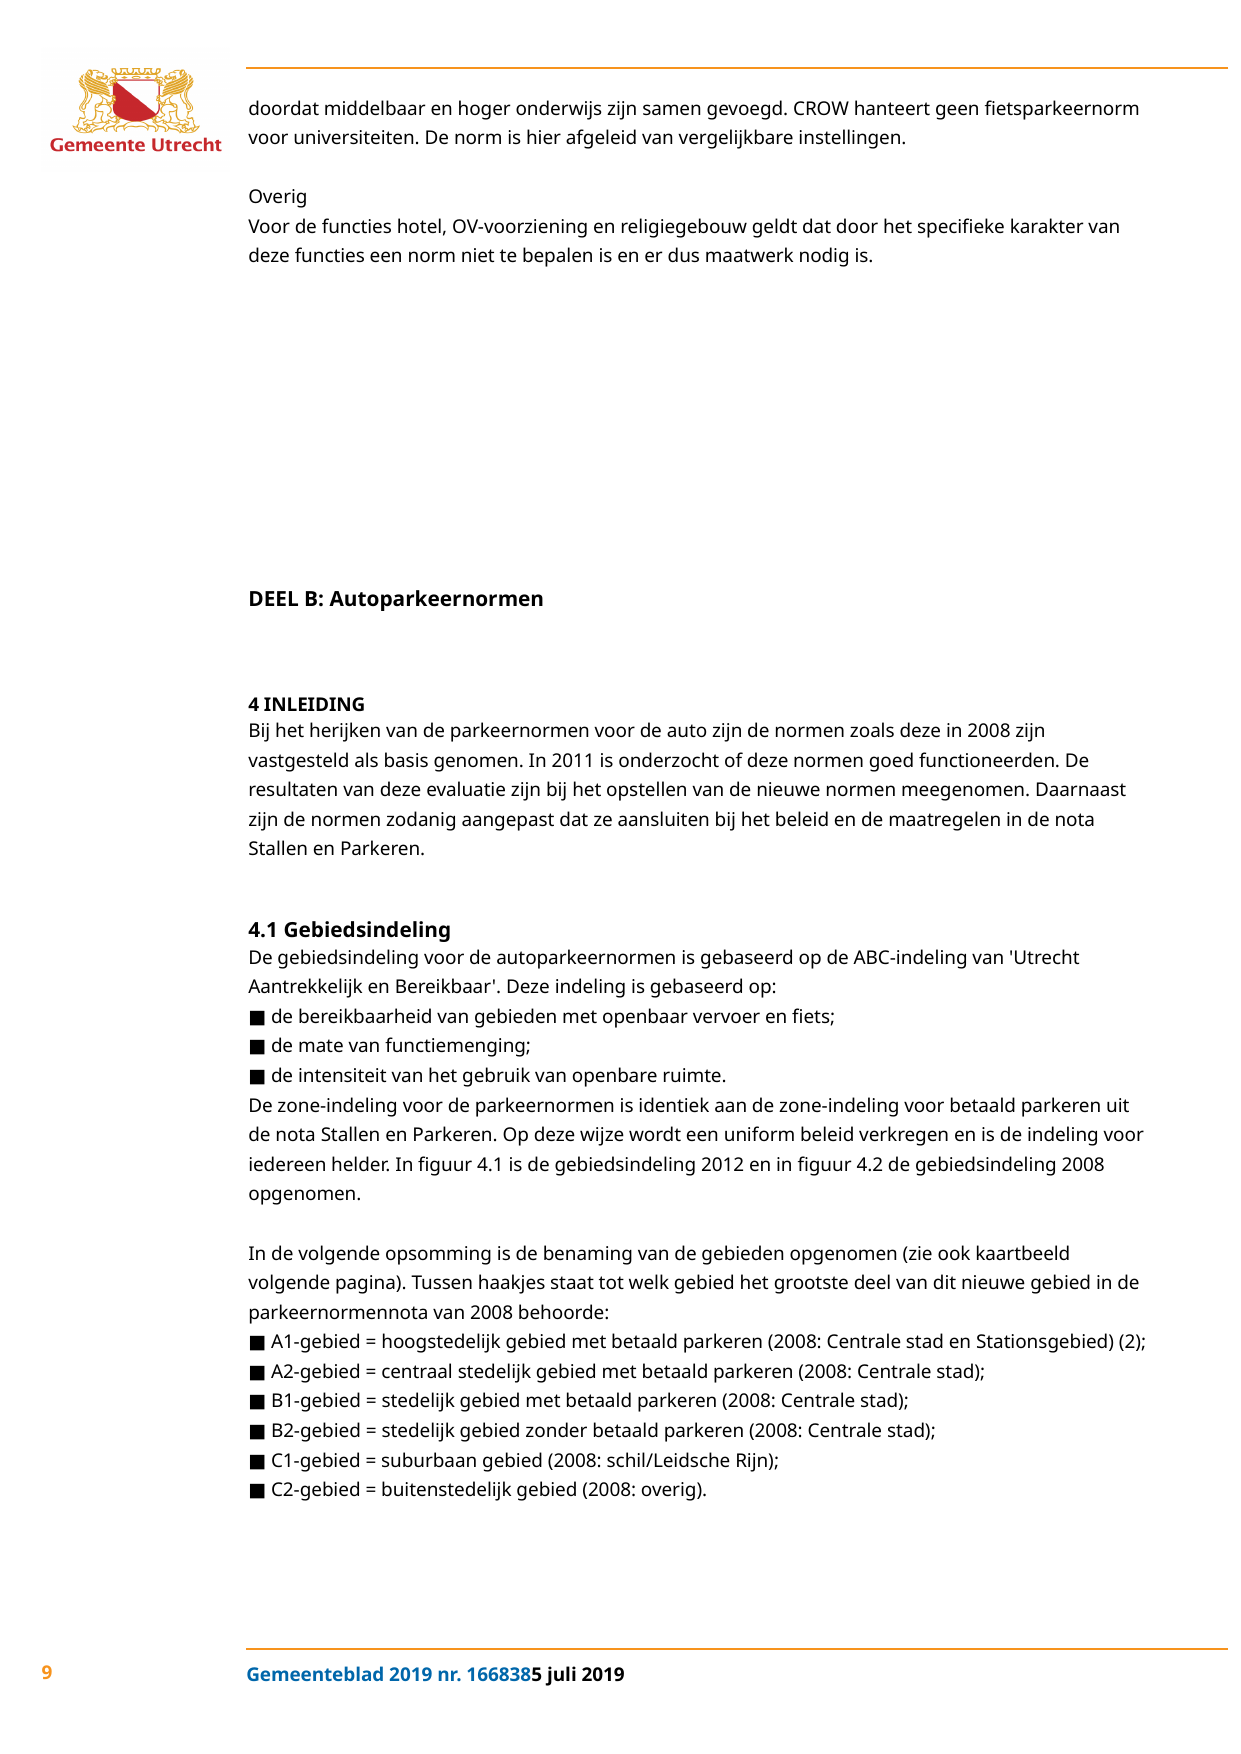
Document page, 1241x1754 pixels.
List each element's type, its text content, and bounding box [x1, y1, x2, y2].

text ■ de mate van functiemenging; [248, 1033, 1152, 1058]
text De gebiedsindeling voor de autoparkeernormen is gebaseerd op de ABC-indeling van 'Utrecht Aantrekkelijk en Bereikbaar'. Deze indeling is gebaseerd op: [248, 944, 1152, 999]
text In de volgende opsomming is de benaming van de gebieden opgenomen (zie ook kaartbeeld volgende pagina). Tussen haakjes staat tot welk gebied het grootste deel van dit nieuwe gebied in de parkeernormennota van 2008 behoorde: [248, 1240, 1152, 1325]
text Overig [248, 183, 1152, 209]
text ■ A1-gebied = hoogstedelijk gebied met betaald parkeren (2008: Centrale stad en Stationsgebied) (2); [248, 1328, 1152, 1354]
text ■ B1-gebied = stedelijk gebied met betaald parkeren (2008: Centrale stad); [248, 1388, 1152, 1413]
text ■ C2-gebied = buitenstedelijk gebied (2008: overig). [248, 1476, 1152, 1502]
text ■ C1-gebied = suburbaan gebied (2008: schil/Leidsche Rijn); [248, 1447, 1152, 1473]
text Bij het herijken van de parkeernormen voor de auto zijn de normen zoals deze in 2008 zijn vastgesteld als basis genomen. In 2011 is onderzocht of deze normen goed functioneerden. De resultaten van deze evaluatie zijn bij het opstellen van de nieuwe normen meegenomen. Daarnaast zijn de normen zodanig aangepast dat ze aansluiten bij het beleid en de maatregelen in de nota Stallen en Parkeren. [248, 717, 1152, 861]
text ■ de bereikbaarheid van gebieden met openbaar vervoer en fiets; [248, 1003, 1152, 1029]
text Voor de functies hotel, OV-voorziening en religiegebouw geldt dat door het specifieke karakter van deze functies een norm niet te bepalen is en er dus maatwerk nodig is. [248, 213, 1152, 268]
text ■ A2-gebied = centraal stedelijk gebied met betaald parkeren (2008: Centrale stad); [248, 1358, 1152, 1384]
text 4.1 Gebiedsindeling [248, 916, 1152, 944]
text De zone-indeling voor de parkeernormen is identiek aan de zone-indeling voor betaald parkeren uit de nota Stallen en Parkeren. Op deze wijze wordt een uniform beleid verkregen en is de indeling voor iedereen helder. In figuur 4.1 is de gebiedsindeling 2012 en in figuur 4.2 de gebiedsindeling 2008 opgenomen. [248, 1092, 1152, 1206]
text ■ B2-gebied = stedelijk gebied zonder betaald parkeren (2008: Centrale stad); [248, 1417, 1152, 1443]
text doordat middelbaar en hoger onderwijs zijn samen gevoegd. CROW hanteert geen fietsparkeernorm voor universiteiten. De norm is hier afgeleid van vergelijkbare instellingen. [248, 95, 1152, 150]
picture [41, 47, 231, 172]
text DEEL B: Autoparkeernormen [248, 584, 1152, 613]
text 4 INLEIDING [248, 691, 1152, 717]
text ■ de intensiteit van het gebruik van openbare ruimte. [248, 1062, 1152, 1088]
